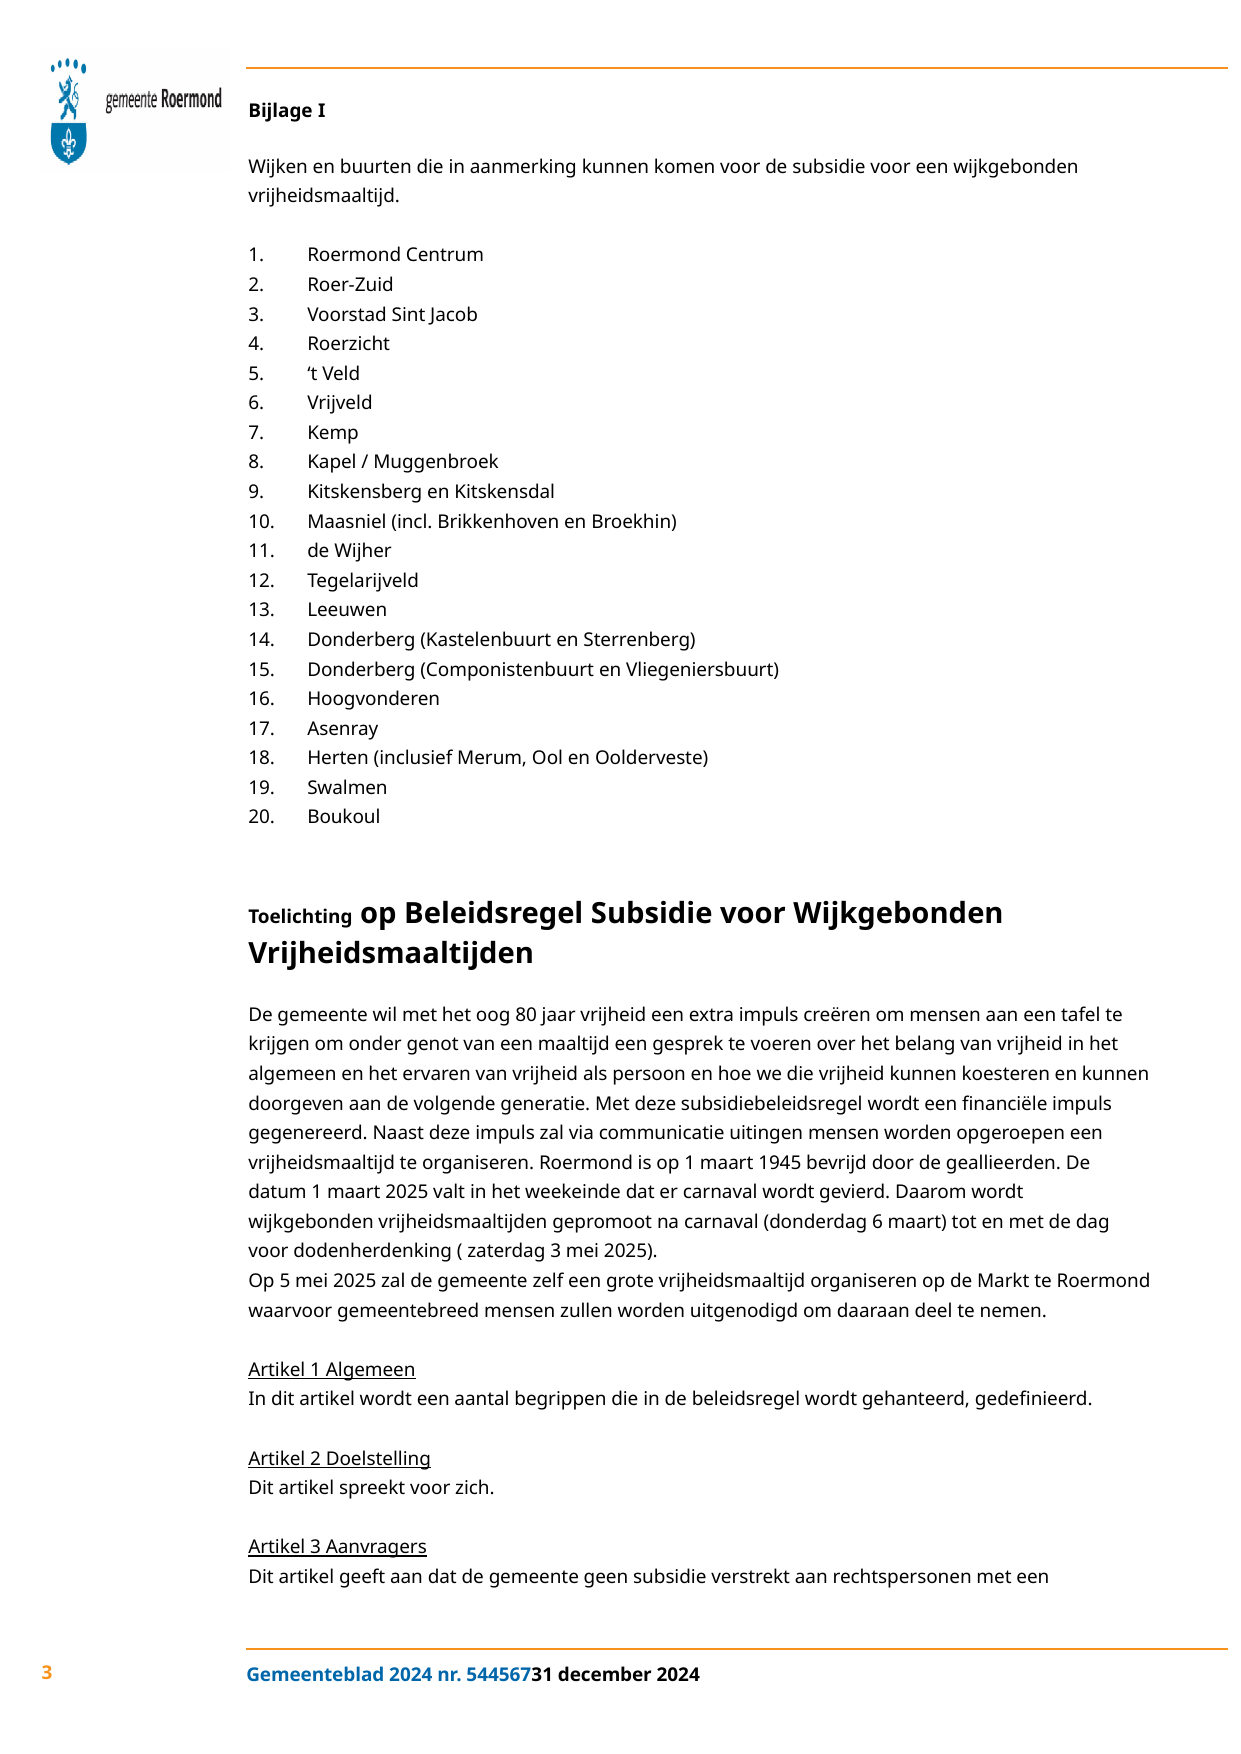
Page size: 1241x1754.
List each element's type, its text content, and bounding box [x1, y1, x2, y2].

list Asenray [248, 715, 1152, 741]
list Tegelarijveld [248, 567, 1152, 593]
list Kapel / Muggenbroek [248, 449, 1152, 474]
text In dit artikel wordt een aantal begrippen die in de beleidsregel wordt gehanteerd, gedefinieerd. [248, 1386, 1152, 1411]
text Artikel 3 Aanvragers [248, 1533, 1152, 1559]
text Wijken en buurten die in aanmerking kunnen komen voor de subsidie voor een wijkgebonden vrijheidsmaaltijd. [248, 153, 1152, 208]
text Bijlage I [248, 95, 1152, 123]
list Donderberg (Kastelenbuurt en Sterrenberg) [248, 626, 1152, 652]
text Artikel 2 Doelstelling [248, 1445, 1152, 1471]
list Maasniel (incl. Brikkenhoven en Broekhin) [248, 508, 1152, 534]
list Hoogvonderen [248, 685, 1152, 711]
list Roermond Centrum [248, 242, 1152, 267]
list Boukoul [248, 804, 1152, 829]
text De gemeente wil met het oog 80 jaar vrijheid een extra impuls creëren om mensen aan een tafel te krijgen om onder genot van een maaltijd een gesprek te voeren over het belang van vrijheid in het algemeen en het ervaren van vrijheid als persoon en hoe we die vrijheid kunnen koesteren en kunnen doorgeven aan de volgende generatie. Met deze subsidiebeleidsregel wordt een financiële impuls gegenereerd. Naast deze impuls zal via communicatie uitingen mensen worden opgeroepen een vrijheidsmaaltijd te organiseren. Roermond is op 1 maart 1945 bevrijd door de geallieerden. De datum 1 maart 2025 valt in het weekeinde dat er carnaval wordt gevierd. Daarom wordt wijkgebonden vrijheidsmaaltijden gepromoot na carnaval (donderdag 6 maart) tot en met de dag voor dodenherdenking ( zaterdag 3 mei 2025). [248, 1001, 1152, 1263]
text Op 5 mei 2025 zal de gemeente zelf een grote vrijheidsmaaltijd organiseren op de Markt te Roermond waarvoor gemeentebreed mensen zullen worden uitgenodigd om daaraan deel te nemen. [248, 1267, 1152, 1323]
text Artikel 1 Algemeen [248, 1356, 1152, 1382]
text Dit artikel geeft aan dat de gemeente geen subsidie verstrekt aan rechtspersonen met een [248, 1563, 1152, 1589]
list Swalmen [248, 774, 1152, 800]
picture [41, 47, 231, 172]
list Roer-Zuid [248, 271, 1152, 297]
list Kitskensberg en Kitskensdal [248, 478, 1152, 504]
list Vrijveld [248, 389, 1152, 415]
list ‘t Veld [248, 360, 1152, 386]
list Donderberg (Componistenbuurt en Vliegeniersbuurt) [248, 656, 1152, 682]
list de Wijher [248, 537, 1152, 563]
list Herten (inclusief Merum, Ool en Oolderveste) [248, 744, 1152, 770]
list Leeuwen [248, 597, 1152, 622]
list Roerzicht [248, 330, 1152, 356]
list Voorstad Sint Jacob [248, 301, 1152, 327]
list Kemp [248, 419, 1152, 445]
text Dit artikel spreekt voor zich. [248, 1474, 1152, 1500]
text Toelichting op Beleidsregel Subsidie voor Wijkgebonden Vrijheidsmaaltijden [248, 892, 1152, 972]
